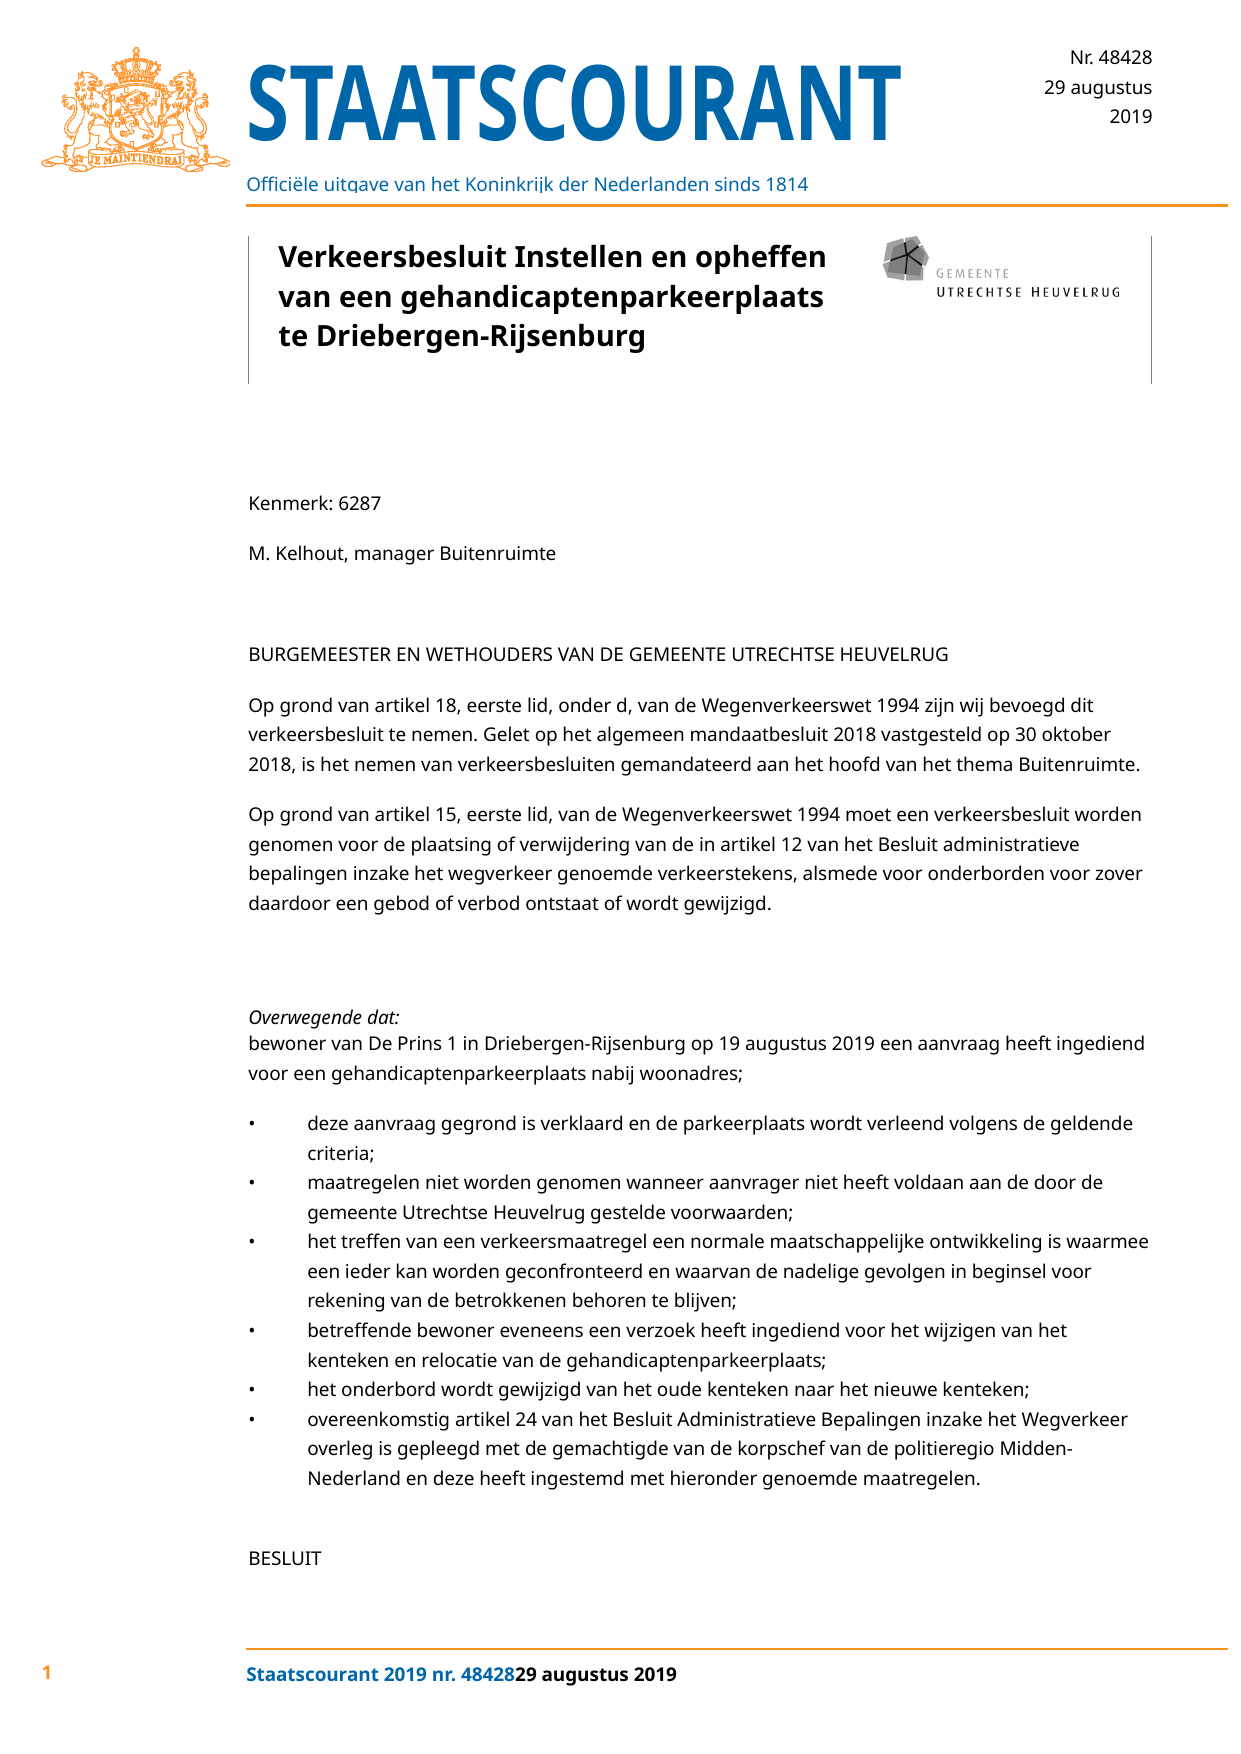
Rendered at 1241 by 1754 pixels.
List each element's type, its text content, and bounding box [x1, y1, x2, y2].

text Overwegende dat: [248, 1004, 1152, 1030]
text Op grond van artikel 15, eerste lid, van de Wegenverkeerswet 1994 moet een verkeersbesluit worden genomen voor de plaatsing of verwijdering van de in artikel 12 van het Besluit administratieve bepalingen inzake het wegverkeer genoemde verkeerstekens, alsmede voor onderborden voor zover daardoor een gebod of verbod ontstaat of wordt gewijzigd. [248, 801, 1152, 916]
table_header [850, 236, 1151, 384]
text M. Kelhout, manager Buitenruimte [248, 541, 1152, 566]
text Op grond van artikel 18, eerste lid, onder d, van de Wegenverkeerswet 1994 zijn wij bevoegd dit verkeersbesluit te nemen. Gelet op het algemeen mandaatbesluit 2018 vastgesteld op 30 oktober 2018, is het nemen van verkeersbesluiten gemandateerd aan het hoofd van het thema Buitenruimte. [248, 692, 1152, 777]
text BURGEMEESTER EN WETHOUDERS VAN DE GEMEENTE UTRECHTSE HEUVELRUG [248, 641, 1152, 667]
picture [882, 236, 1119, 297]
text Kenmerk: 6287 [248, 490, 1152, 516]
list betreffende bewoner eveneens een verzoek heeft ingediend voor het wijzigen van het kenteken en relocatie van de gehandicaptenparkeerplaats; [248, 1317, 1152, 1373]
list overeenkomstig artikel 24 van het Besluit Administratieve Bepalingen inzake het Wegverkeer overleg is gepleegd met de gemachtigde van de korpschef van de politieregio Midden-Nederland en deze heeft ingestemd met hieronder genoemde maatregelen. [248, 1406, 1152, 1491]
list het treffen van een verkeersmaatregel een normale maatschappelijke ontwikkeling is waarmee een ieder kan worden geconfronteerd en waarvan de nadelige gevolgen in beginsel voor rekening van de betrokkenen behoren te blijven; [248, 1228, 1152, 1313]
list het onderbord wordt gewijzigd van het oude kenteken naar het nieuwe kenteken; [248, 1376, 1152, 1402]
text BESLUIT [248, 1545, 1152, 1571]
table_header Verkeersbesluit Instellen en opheffen van een gehandicaptenparkeerplaats te Driebergen-Rijsenburg [249, 236, 850, 384]
list deze aanvraag gegrond is verklaard en de parkeerplaats wordt verleend volgens de geldende criteria; [248, 1110, 1152, 1166]
list maatregelen niet worden genomen wanneer aanvrager niet heeft voldaan aan de door de gemeente Utrechtse Heuvelrug gestelde voorwaarden; [248, 1169, 1152, 1225]
text bewoner van De Prins 1 in Driebergen-Rijsenburg op 19 augustus 2019 een aanvraag heeft ingediend voor een gehandicaptenparkeerplaats nabij woonadres; [248, 1030, 1152, 1086]
picture [41, 47, 231, 172]
